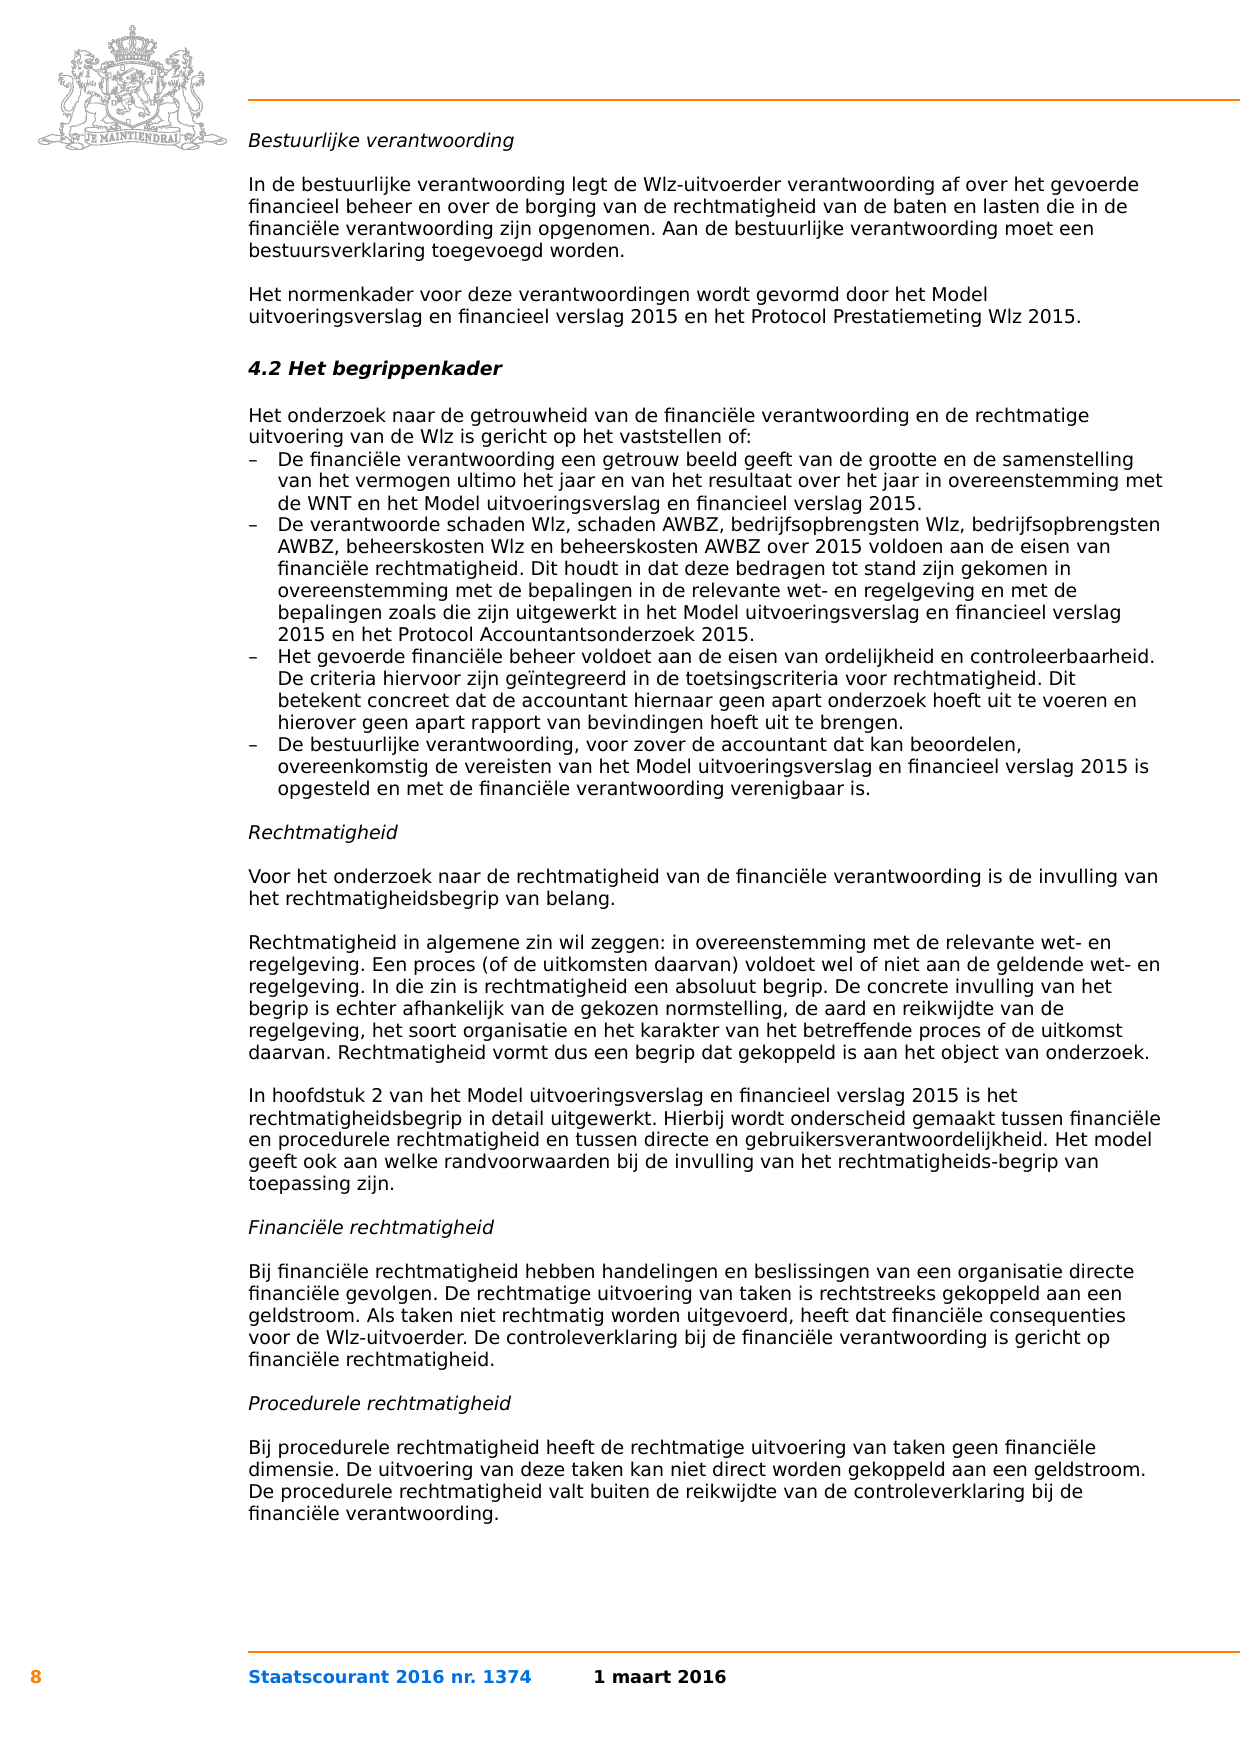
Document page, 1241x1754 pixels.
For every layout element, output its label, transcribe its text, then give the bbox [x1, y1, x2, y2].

subtitle Bestuurlijke verantwoording [248, 130, 1163, 152]
text – De bestuurlijke verantwoording, voor zover de accountant dat kan beoordelen, overeenkomstig de vereisten van het Model uitvoeringsverslag en financieel verslag 2015 is opgesteld en met de financiële verantwoording verenigbaar is. [248, 734, 1163, 800]
subtitle Procedurele rechtmatigheid [248, 1393, 1163, 1415]
text Voor het onderzoek naar de rechtmatigheid van de financiële verantwoording is de invulling van het rechtmatigheidsbegrip van belang. [248, 866, 1163, 910]
text In de bestuurlijke verantwoording legt de Wlz-uitvoerder verantwoording af over het gevoerde financieel beheer en over de borging van de rechtmatigheid van de baten en lasten die in de financiële verantwoording zijn opgenomen. Aan de bestuurlijke verantwoording moet een bestuursverklaring toegevoegd worden. [248, 174, 1163, 262]
text Het onderzoek naar de getrouwheid van de financiële verantwoording en de rechtmatige uitvoering van de Wlz is gericht op het vaststellen of: [248, 404, 1163, 448]
text – De financiële verantwoording een getrouw beeld geeft van de grootte en de samenstelling van het vermogen ultimo het jaar en van het resultaat over het jaar in overeenstemming met de WNT en het Model uitvoeringsverslag en financieel verslag 2015. [248, 448, 1163, 514]
text In hoofdstuk 2 van het Model uitvoeringsverslag en financieel verslag 2015 is het rechtmatigheidsbegrip in detail uitgewerkt. Hierbij wordt onderscheid gemaakt tussen financiële en procedurele rechtmatigheid en tussen directe en gebruikersverantwoordelijkheid. Het model geeft ook aan welke randvoorwaarden bij de invulling van het rechtmatigheids-begrip van toepassing zijn. [248, 1085, 1163, 1195]
picture [38, 25, 227, 150]
text Bij financiële rechtmatigheid hebben handelingen en beslissingen van een organisatie directe financiële gevolgen. De rechtmatige uitvoering van taken is rechtstreeks gekoppeld aan een geldstroom. Als taken niet rechtmatig worden uitgevoerd, heeft dat financiële consequenties voor de Wlz-uitvoerder. De controleverklaring bij de financiële verantwoording is gericht op financiële rechtmatigheid. [248, 1261, 1163, 1371]
text Bij procedurele rechtmatigheid heeft de rechtmatige uitvoering van taken geen financiële dimensie. De uitvoering van deze taken kan niet direct worden gekoppeld aan een geldstroom. De procedurele rechtmatigheid valt buiten de reikwijdte van de controleverklaring bij de financiële verantwoording. [248, 1437, 1163, 1524]
text – Het gevoerde financiële beheer voldoet aan de eisen van ordelijkheid en controleerbaarheid. De criteria hiervoor zijn geïntegreerd in de toetsingscriteria voor rechtmatigheid. Dit betekent concreet dat de accountant hiernaar geen apart onderzoek hoeft uit te voeren en hierover geen apart rapport van bevindingen hoeft uit te brengen. [248, 646, 1163, 734]
text Het normenkader voor deze verantwoordingen wordt gevormd door het Model uitvoeringsverslag en financieel verslag 2015 en het Protocol Prestatiemeting Wlz 2015. [248, 283, 1163, 327]
subtitle Financiële rechtmatigheid [248, 1217, 1163, 1239]
subtitle 4.2 Het begrippenkader [248, 357, 1163, 379]
text – De verantwoorde schaden Wlz, schaden AWBZ, bedrijfsopbrengsten Wlz, bedrijfsopbrengsten AWBZ, beheerskosten Wlz en beheerskosten AWBZ over 2015 voldoen aan de eisen van financiële rechtmatigheid. Dit houdt in dat deze bedragen tot stand zijn gekomen in overeenstemming met de bepalingen in de relevante wet- en regelgeving en met de bepalingen zoals die zijn uitgewerkt in het Model uitvoeringsverslag en financieel verslag 2015 en het Protocol Accountantsonderzoek 2015. [248, 514, 1163, 646]
subtitle Rechtmatigheid [248, 822, 1163, 844]
text Rechtmatigheid in algemene zin wil zeggen: in overeenstemming met de relevante wet- en regelgeving. Een proces (of de uitkomsten daarvan) voldoet wel of niet aan de geldende wet- en regelgeving. In die zin is rechtmatigheid een absoluut begrip. De concrete invulling van het begrip is echter afhankelijk van de gekozen normstelling, de aard en reikwijdte van de regelgeving, het soort organisatie en het karakter van het betreffende proces of de uitkomst daarvan. Rechtmatigheid vormt dus een begrip dat gekoppeld is aan het object van onderzoek. [248, 932, 1163, 1063]
